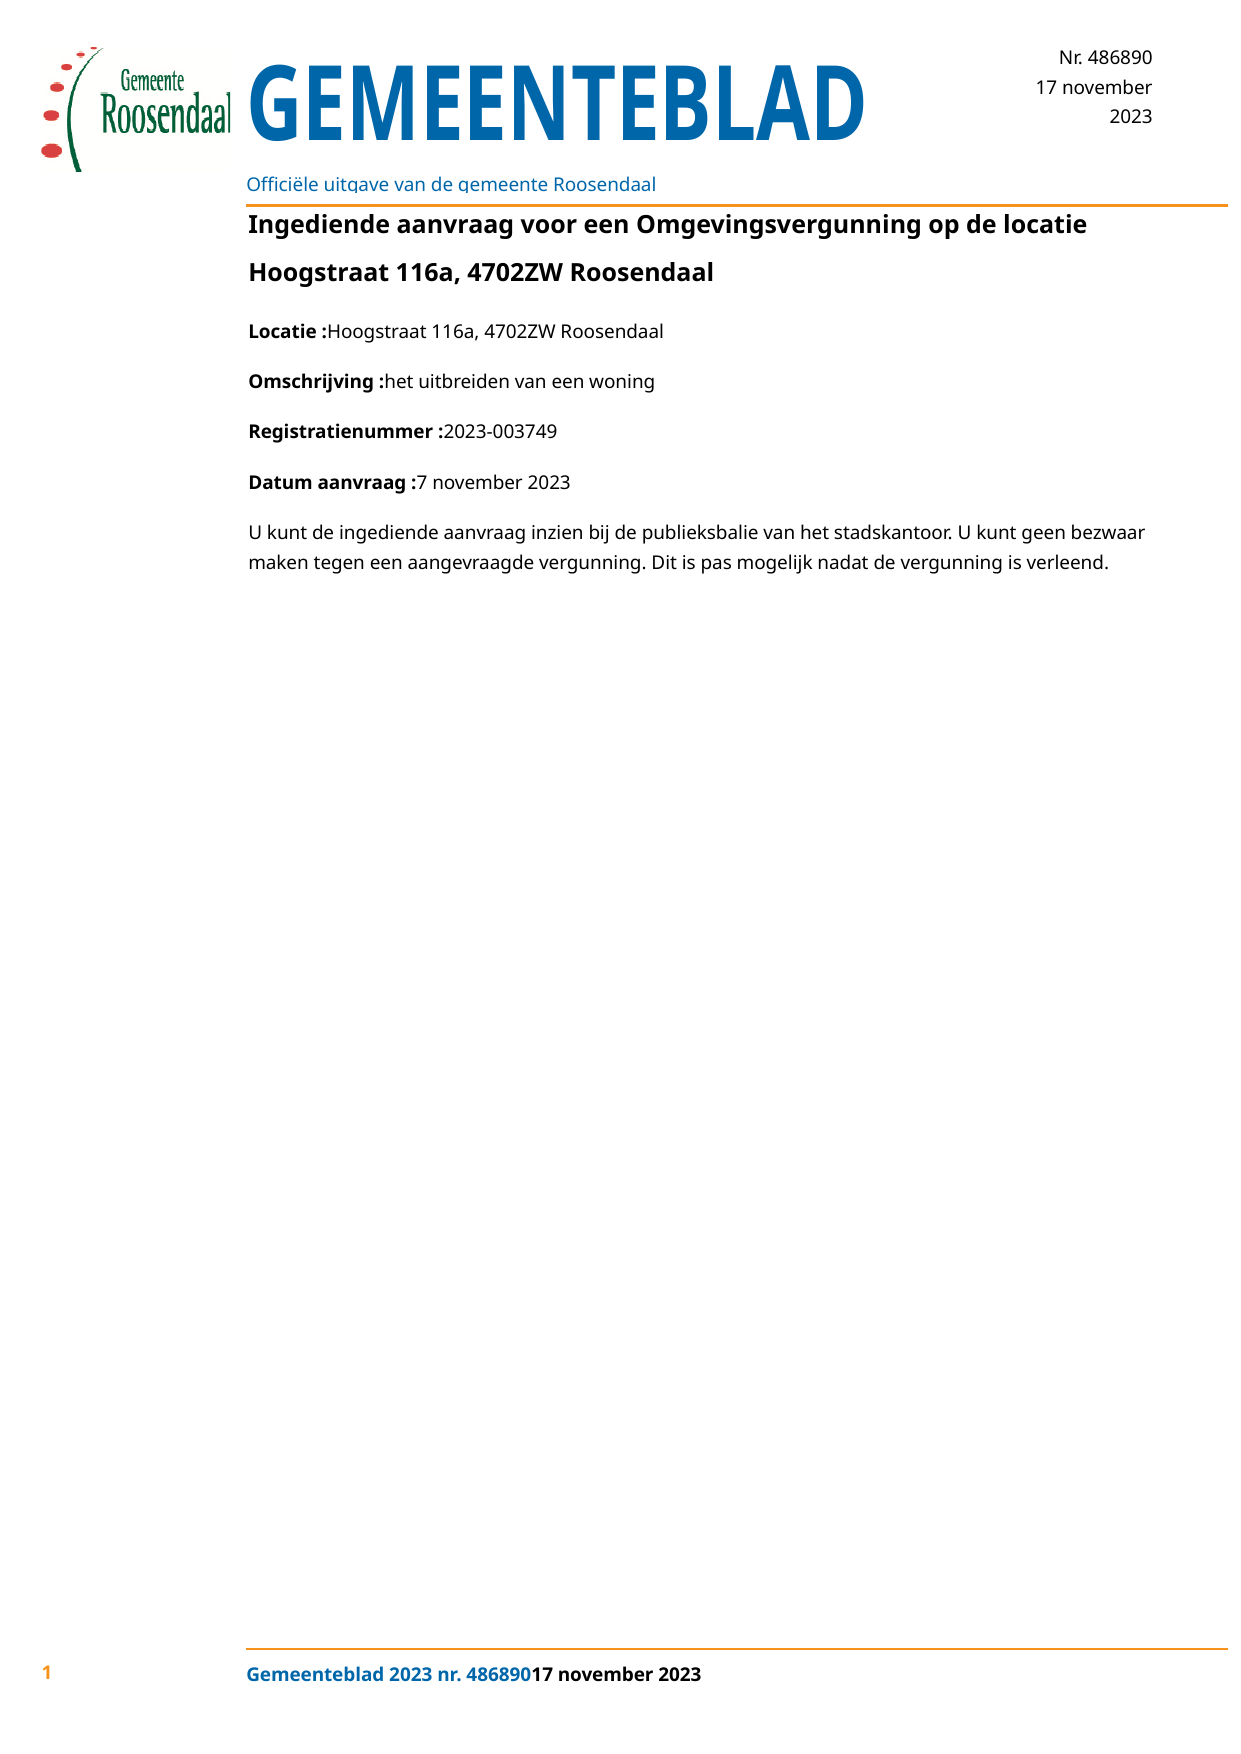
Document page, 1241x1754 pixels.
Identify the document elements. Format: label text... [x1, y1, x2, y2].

text Registratienummer :2023-003749 [248, 419, 1152, 444]
picture [41, 47, 231, 172]
text Locatie :Hoogstraat 116a, 4702ZW Roosendaal [248, 318, 1152, 344]
text Ingediende aanvraag voor een Omgevingsvergunning op de locatie Hoogstraat 116a, 4702ZW Roosendaal [248, 207, 1152, 288]
text Omschrijving :het uitbreiden van een woning [248, 368, 1152, 394]
text Datum aanvraag :7 november 2023 [248, 469, 1152, 495]
text U kunt de ingediende aanvraag inzien bij de publieksbalie van het stadskantoor. U kunt geen bezwaar maken tegen een aangevraagde vergunning. Dit is pas mogelijk nadat de vergunning is verleend. [248, 519, 1152, 575]
